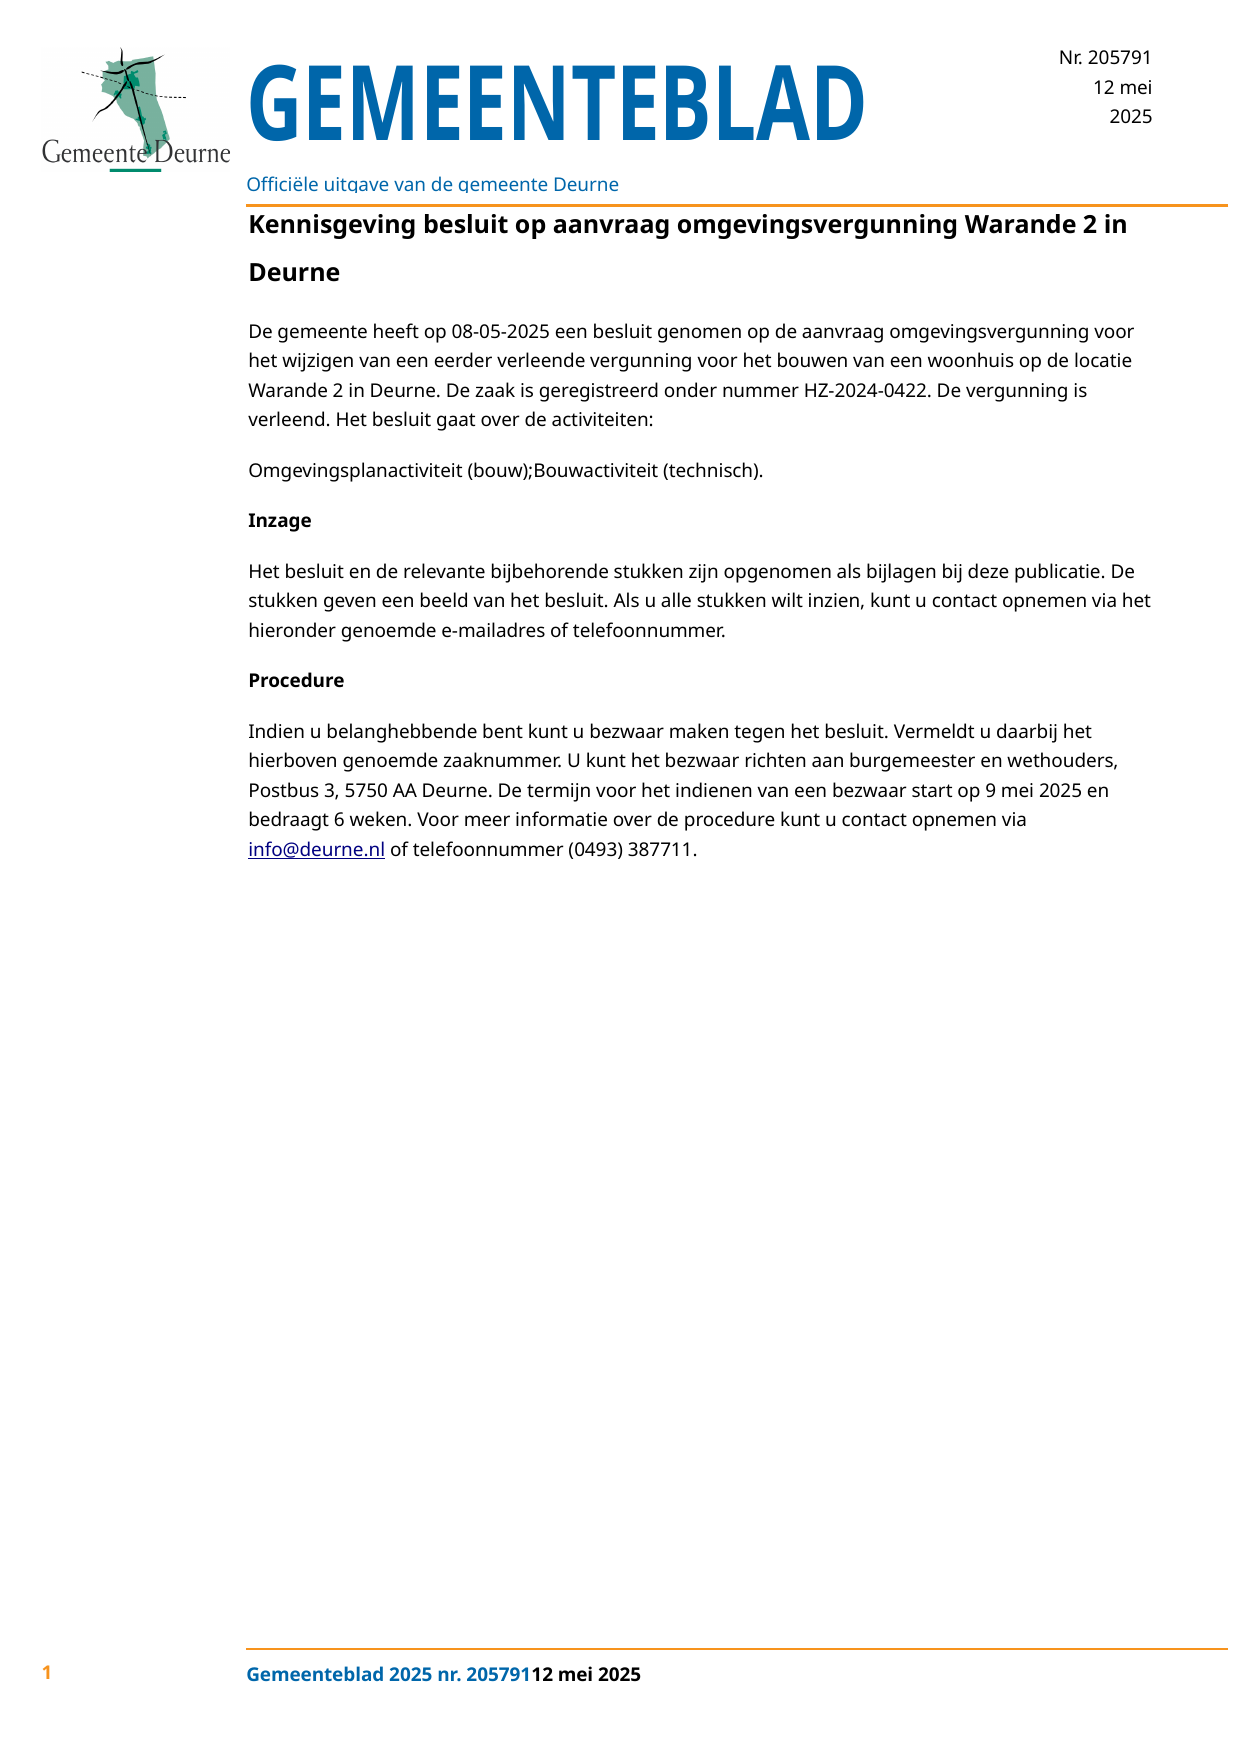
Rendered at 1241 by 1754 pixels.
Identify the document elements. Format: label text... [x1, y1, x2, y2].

text Omgevingsplanactiviteit (bouw);Bouwactiviteit (technisch). [248, 457, 1152, 483]
text Procedure [248, 667, 1152, 693]
text Kennisgeving besluit op aanvraag omgevingsvergunning Warande 2 in Deurne [248, 207, 1152, 288]
text Inzage [248, 507, 1152, 533]
picture [41, 47, 231, 172]
text Indien u belanghebbende bent kunt u bezwaar maken tegen het besluit. Vermeldt u daarbij het hierboven genoemde zaaknummer. U kunt het bezwaar richten aan burgemeester en wethouders, Postbus 3, 5750 AA Deurne. De termijn voor het indienen van een bezwaar start op 9 mei 2025 en bedraagt 6 weken. Voor meer informatie over de procedure kunt u contact opnemen via info@deurne.nl of telefoonnummer (0493) 387711. [248, 718, 1152, 862]
text Het besluit en de relevante bijbehorende stukken zijn opgenomen als bijlagen bij deze publicatie. De stukken geven een beeld van het besluit. Als u alle stukken wilt inzien, kunt u contact opnemen via het hieronder genoemde e-mailadres of telefoonnummer. [248, 558, 1152, 643]
text De gemeente heeft op 08-05-2025 een besluit genomen op de aanvraag omgevingsvergunning voor het wijzigen van een eerder verleende vergunning voor het bouwen van een woonhuis op de locatie Warande 2 in Deurne. De zaak is geregistreerd onder nummer HZ-2024-0422. De vergunning is verleend. Het besluit gaat over de activiteiten: [248, 318, 1152, 432]
